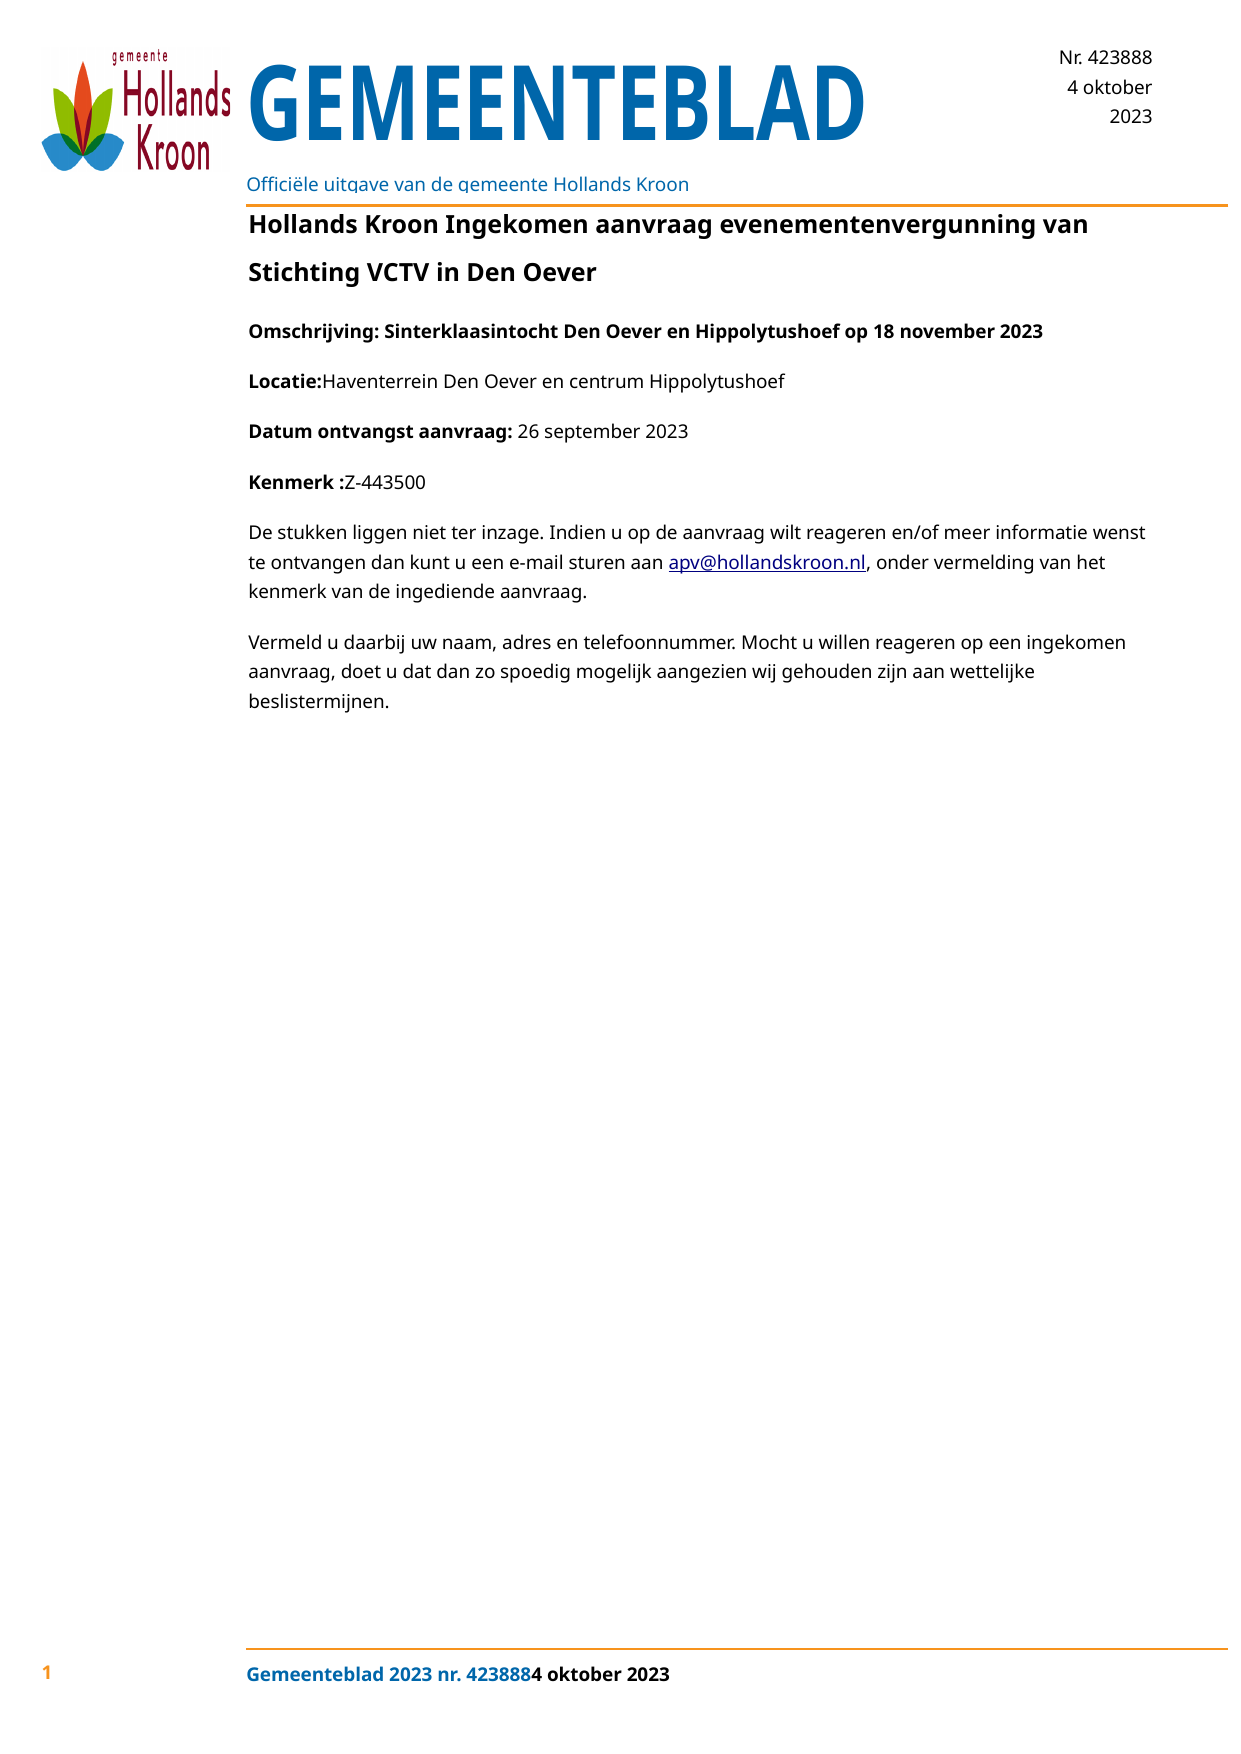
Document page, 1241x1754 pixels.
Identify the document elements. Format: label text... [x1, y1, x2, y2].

text Locatie:Haventerrein Den Oever en centrum Hippolytushoef [248, 368, 1152, 394]
text Datum ontvangst aanvraag: 26 september 2023 [248, 419, 1152, 444]
text Vermeld u daarbij uw naam, adres en telefoonnummer. Mocht u willen reageren op een ingekomen aanvraag, doet u dat dan zo spoedig mogelijk aangezien wij gehouden zijn aan wettelijke beslistermijnen. [248, 629, 1152, 714]
text De stukken liggen niet ter inzage. Indien u op de aanvraag wilt reageren en/of meer informatie wenst te ontvangen dan kunt u een e-mail sturen aan apv@hollandskroon.nl, onder vermelding van het kenmerk van de ingediende aanvraag. [248, 519, 1152, 604]
text Kenmerk :Z-443500 [248, 469, 1152, 495]
text Omschrijving: Sinterklaasintocht Den Oever en Hippolytushoef op 18 november 2023 [248, 318, 1152, 344]
text Hollands Kroon Ingekomen aanvraag evenementenvergunning van Stichting VCTV in Den Oever [248, 207, 1152, 288]
picture [41, 47, 231, 172]
